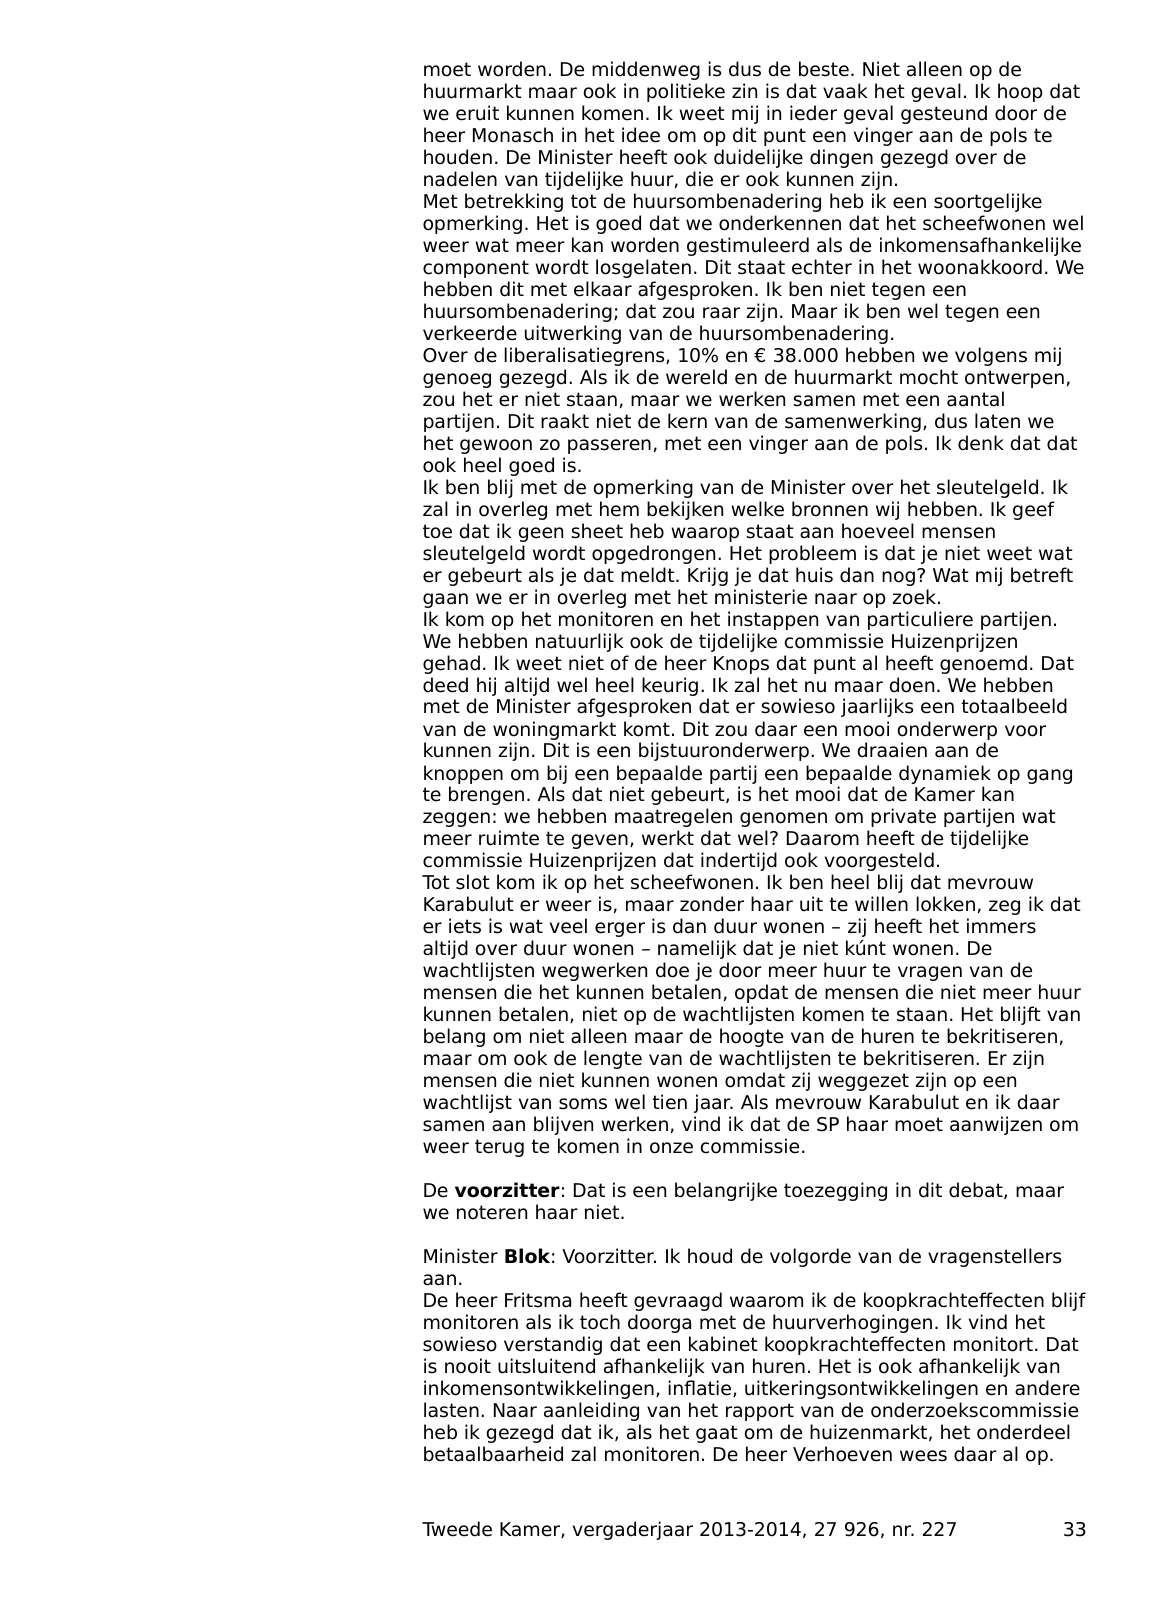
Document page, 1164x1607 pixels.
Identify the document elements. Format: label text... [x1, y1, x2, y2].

text Tot slot kom ik op het scheefwonen. Ik ben heel blij dat mevrouw Karabulut er weer is, maar zonder haar uit te willen lokken, zeg ik dat er iets is wat veel erger is dan duur wonen – zij heeft het immers altijd over duur wonen – namelijk dat je niet kúnt wonen. De wachtlijsten wegwerken doe je door meer huur te vragen van de mensen die het kunnen betalen, opdat de mensen die niet meer huur kunnen betalen, niet op de wachtlijsten komen te staan. Het blijft van belang om niet alleen maar de hoogte van de huren te bekritiseren, maar om ook de lengte van de wachtlijsten te bekritiseren. Er zijn mensen die niet kunnen wonen omdat zij weggezet zijn op een wachtlijst van soms wel tien jaar. Als mevrouw Karabulut en ik daar samen aan blijven werken, vind ik dat de SP haar moet aanwijzen om weer terug te komen in onze commissie. [422, 872, 1087, 1158]
text moet worden. De middenweg is dus de beste. Niet alleen op de huurmarkt maar ook in politieke zin is dat vaak het geval. Ik hoop dat we eruit kunnen komen. Ik weet mij in ieder geval gesteund door de heer Monasch in het idee om op dit punt een vinger aan de pols te houden. De Minister heeft ook duidelijke dingen gezegd over de nadelen van tijdelijke huur, die er ook kunnen zijn. [422, 59, 1087, 191]
text Ik ben blij met de opmerking van de Minister over het sleutelgeld. Ik zal in overleg met hem bekijken welke bronnen wij hebben. Ik geef toe dat ik geen sheet heb waarop staat aan hoeveel mensen sleutelgeld wordt opgedrongen. Het probleem is dat je niet weet wat er gebeurt als je dat meldt. Krijg je dat huis dan nog? Wat mij betreft gaan we er in overleg met het ministerie naar op zoek. [422, 477, 1087, 608]
text De heer Fritsma heeft gevraagd waarom ik de koopkrachteffecten blijf monitoren als ik toch doorga met de huurverhogingen. Ik vind het sowieso verstandig dat een kabinet koopkrachteffecten monitort. Dat is nooit uitsluitend afhankelijk van huren. Het is ook afhankelijk van inkomensontwikkelingen, inflatie, uitkeringsontwikkelingen en andere lasten. Naar aanleiding van het rapport van de onderzoekscommissie heb ik gezegd dat ik, als het gaat om de huizenmarkt, het onderdeel betaalbaarheid zal monitoren. De heer Verhoeven wees daar al op. [422, 1290, 1087, 1466]
text Over de liberalisatiegrens, 10% en € 38.000 hebben we volgens mij genoeg gezegd. Als ik de wereld en de huurmarkt mocht ontwerpen, zou het er niet staan, maar we werken samen met een aantal partijen. Dit raakt niet de kern van de samenwerking, dus laten we het gewoon zo passeren, met een vinger aan de pols. Ik denk dat dat ook heel goed is. [422, 345, 1087, 477]
text Ik kom op het monitoren en het instappen van particuliere partijen. We hebben natuurlijk ook de tijdelijke commissie Huizenprijzen gehad. Ik weet niet of de heer Knops dat punt al heeft genoemd. Dat deed hij altijd wel heel keurig. Ik zal het nu maar doen. We hebben met de Minister afgesproken dat er sowieso jaarlijks een totaalbeeld van de woningmarkt komt. Dit zou daar een mooi onderwerp voor kunnen zijn. Dit is een bijstuuronderwerp. We draaien aan de knoppen om bij een bepaalde partij een bepaalde dynamiek op gang te brengen. Als dat niet gebeurt, is het mooi dat de Kamer kan zeggen: we hebben maatregelen genomen om private partijen wat meer ruimte te geven, werkt dat wel? Daarom heeft de tijdelijke commissie Huizenprijzen dat indertijd ook voorgesteld. [422, 608, 1087, 872]
text Minister Blok: Voorzitter. Ik houd de volgorde van de vragenstellers aan. [422, 1246, 1087, 1290]
text De voorzitter: Dat is een belangrijke toezegging in dit debat, maar we noteren haar niet. [422, 1180, 1087, 1224]
text Met betrekking tot de huursombenadering heb ik een soortgelijke opmerking. Het is goed dat we onderkennen dat het scheefwonen wel weer wat meer kan worden gestimuleerd als de inkomensafhankelijke component wordt losgelaten. Dit staat echter in het woonakkoord. We hebben dit met elkaar afgesproken. Ik ben niet tegen een huursombenadering; dat zou raar zijn. Maar ik ben wel tegen een verkeerde uitwerking van de huursombenadering. [422, 191, 1087, 345]
